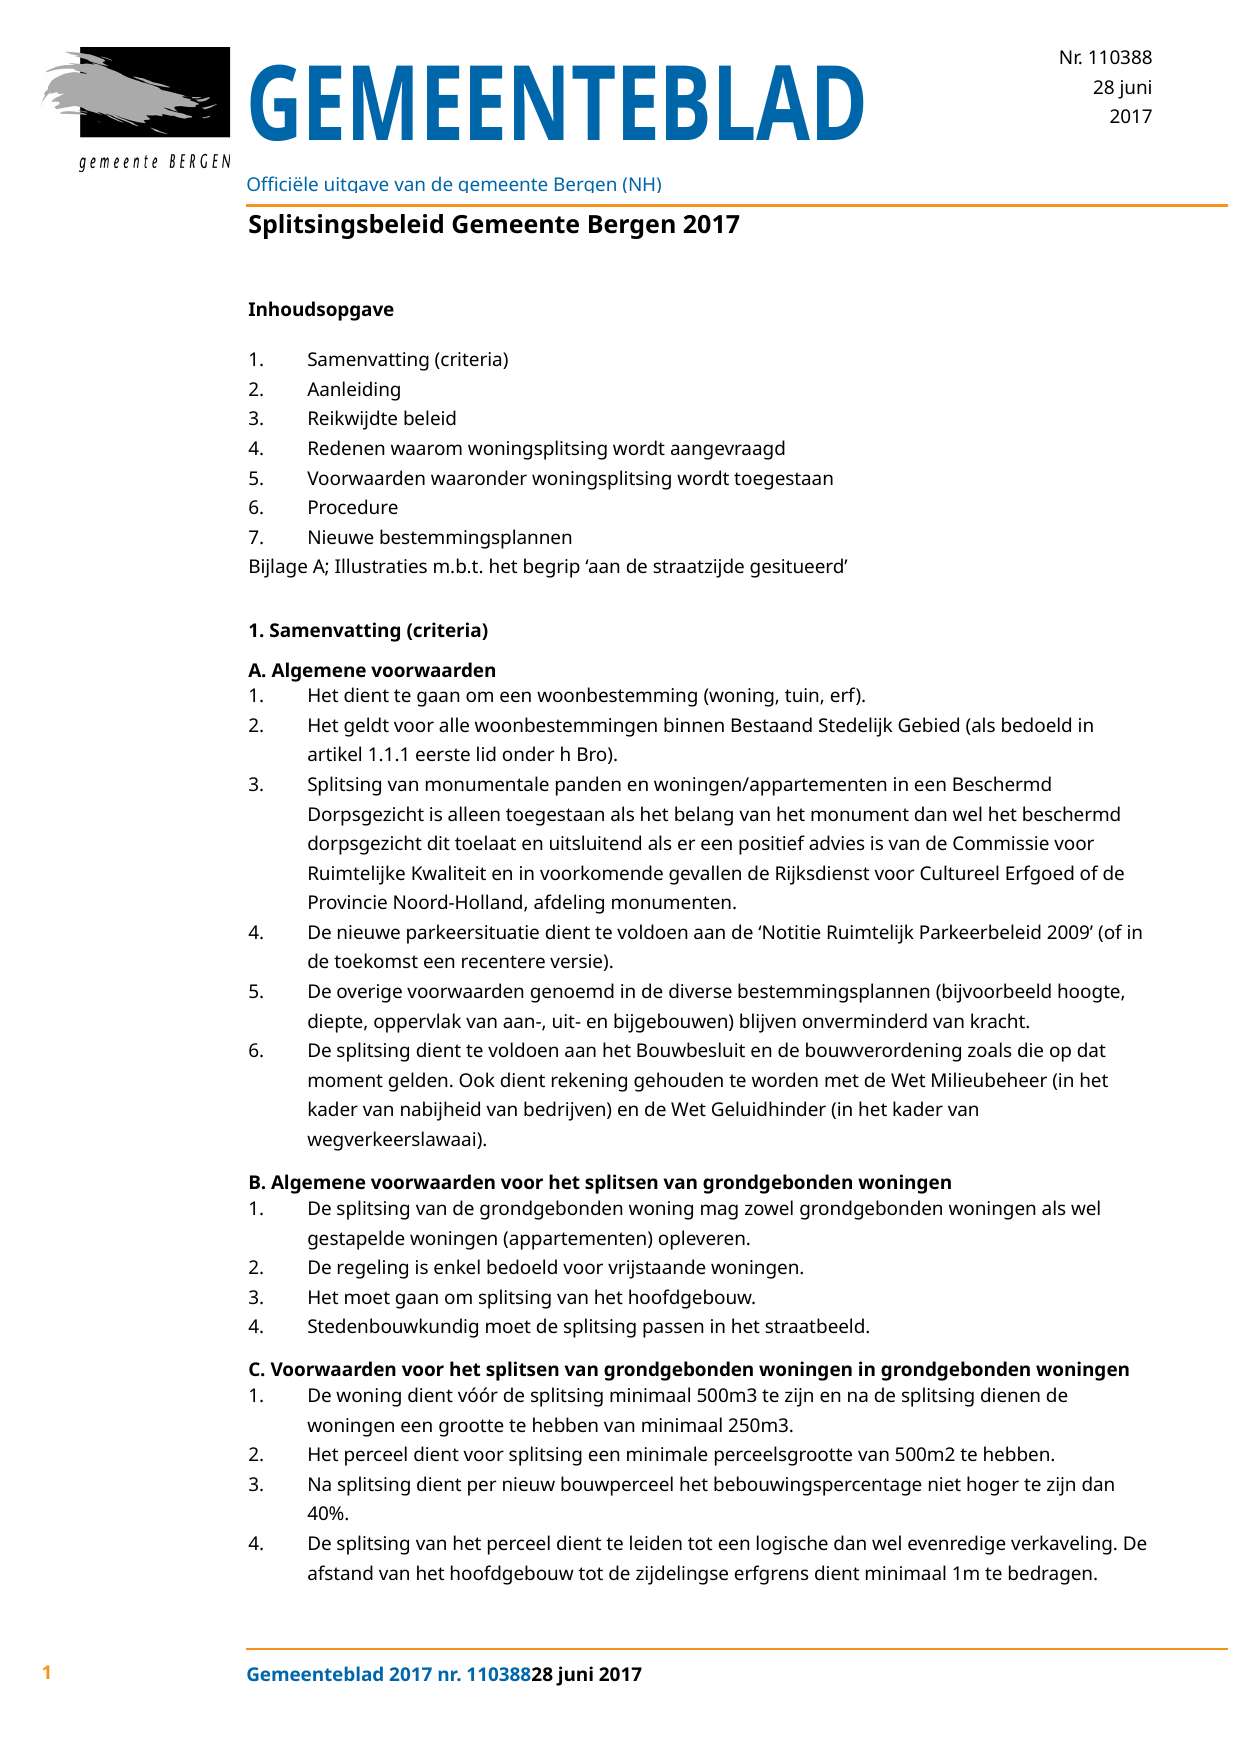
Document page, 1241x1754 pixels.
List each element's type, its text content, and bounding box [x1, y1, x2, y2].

list Na splitsing dient per nieuw bouwperceel het bebouwingspercentage niet hoger te zijn dan 40%. [248, 1471, 1152, 1526]
list Procedure [248, 494, 1152, 520]
list Het moet gaan om splitsing van het hoofdgebouw. [248, 1284, 1152, 1309]
list Stedenbouwkundig moet de splitsing passen in het straatbeeld. [248, 1313, 1152, 1339]
list De nieuwe parkeersituatie dient te voldoen aan de ‘Notitie Ruimtelijk Parkeerbeleid 2009’ (of in de toekomst een recentere versie). [248, 919, 1152, 974]
list Het geldt voor alle woonbestemmingen binnen Bestaand Stedelijk Gebied (als bedoeld in artikel 1.1.1 eerste lid onder h Bro). [248, 712, 1152, 767]
list De woning dient vóór de splitsing minimaal 500m3 te zijn en na de splitsing dienen de woningen een grootte te hebben van minimaal 250m3. [248, 1382, 1152, 1438]
picture [41, 47, 231, 172]
text 1. Samenvatting (criteria) [248, 617, 1152, 643]
list Voorwaarden waaronder woningsplitsing wordt toegestaan [248, 465, 1152, 491]
list De regeling is enkel bedoeld voor vrijstaande woningen. [248, 1254, 1152, 1280]
list Nieuwe bestemmingsplannen [248, 524, 1152, 550]
text A. Algemene voorwaarden [248, 657, 1152, 682]
text Inhoudsopgave [248, 296, 1152, 322]
list De splitsing van de grondgebonden woning mag zowel grondgebonden woningen als wel gestapelde woningen (appartementen) opleveren. [248, 1195, 1152, 1250]
list Reikwijdte beleid [248, 406, 1152, 431]
list De splitsing dient te voldoen aan het Bouwbesluit en de bouwverordening zoals die op dat moment gelden. Ook dient rekening gehouden te worden met de Wet Milieubeheer (in het kader van nabijheid van bedrijven) en de Wet Geluidhinder (in het kader van wegverkeerslawaai). [248, 1037, 1152, 1152]
list De splitsing van het perceel dient te leiden tot een logische dan wel evenredige verkaveling. De afstand van het hoofdgebouw tot de zijdelingse erfgrens dient minimaal 1m te bedragen. [248, 1530, 1152, 1586]
text Bijlage A; Illustraties m.b.t. het begrip ‘aan de straatzijde gesitueerd’ [248, 553, 1152, 579]
list Splitsing van monumentale panden en woningen/appartementen in een Beschermd Dorpsgezicht is alleen toegestaan als het belang van het monument dan wel het beschermd dorpsgezicht dit toelaat en uitsluitend als er een positief advies is van de Commissie voor Ruimtelijke Kwaliteit en in voorkomende gevallen de Rijksdienst voor Cultureel Erfgoed of de Provincie Noord-Holland, afdeling monumenten. [248, 771, 1152, 915]
list Samenvatting (criteria) [248, 346, 1152, 372]
list Het perceel dient voor splitsing een minimale perceelsgrootte van 500m2 te hebben. [248, 1441, 1152, 1467]
text B. Algemene voorwaarden voor het splitsen van grondgebonden woningen [248, 1169, 1152, 1195]
list Het dient te gaan om een woonbestemming (woning, tuin, erf). [248, 682, 1152, 708]
list Aanleiding [248, 376, 1152, 402]
text C. Voorwaarden voor het splitsen van grondgebonden woningen in grondgebonden woningen [248, 1357, 1152, 1382]
list Redenen waarom woningsplitsing wordt aangevraagd [248, 435, 1152, 461]
text Splitsingsbeleid Gemeente Bergen 2017 [248, 207, 1152, 241]
list De overige voorwaarden genoemd in de diverse bestemmingsplannen (bijvoorbeeld hoogte, diepte, oppervlak van aan-, uit- en bijgebouwen) blijven onverminderd van kracht. [248, 978, 1152, 1034]
